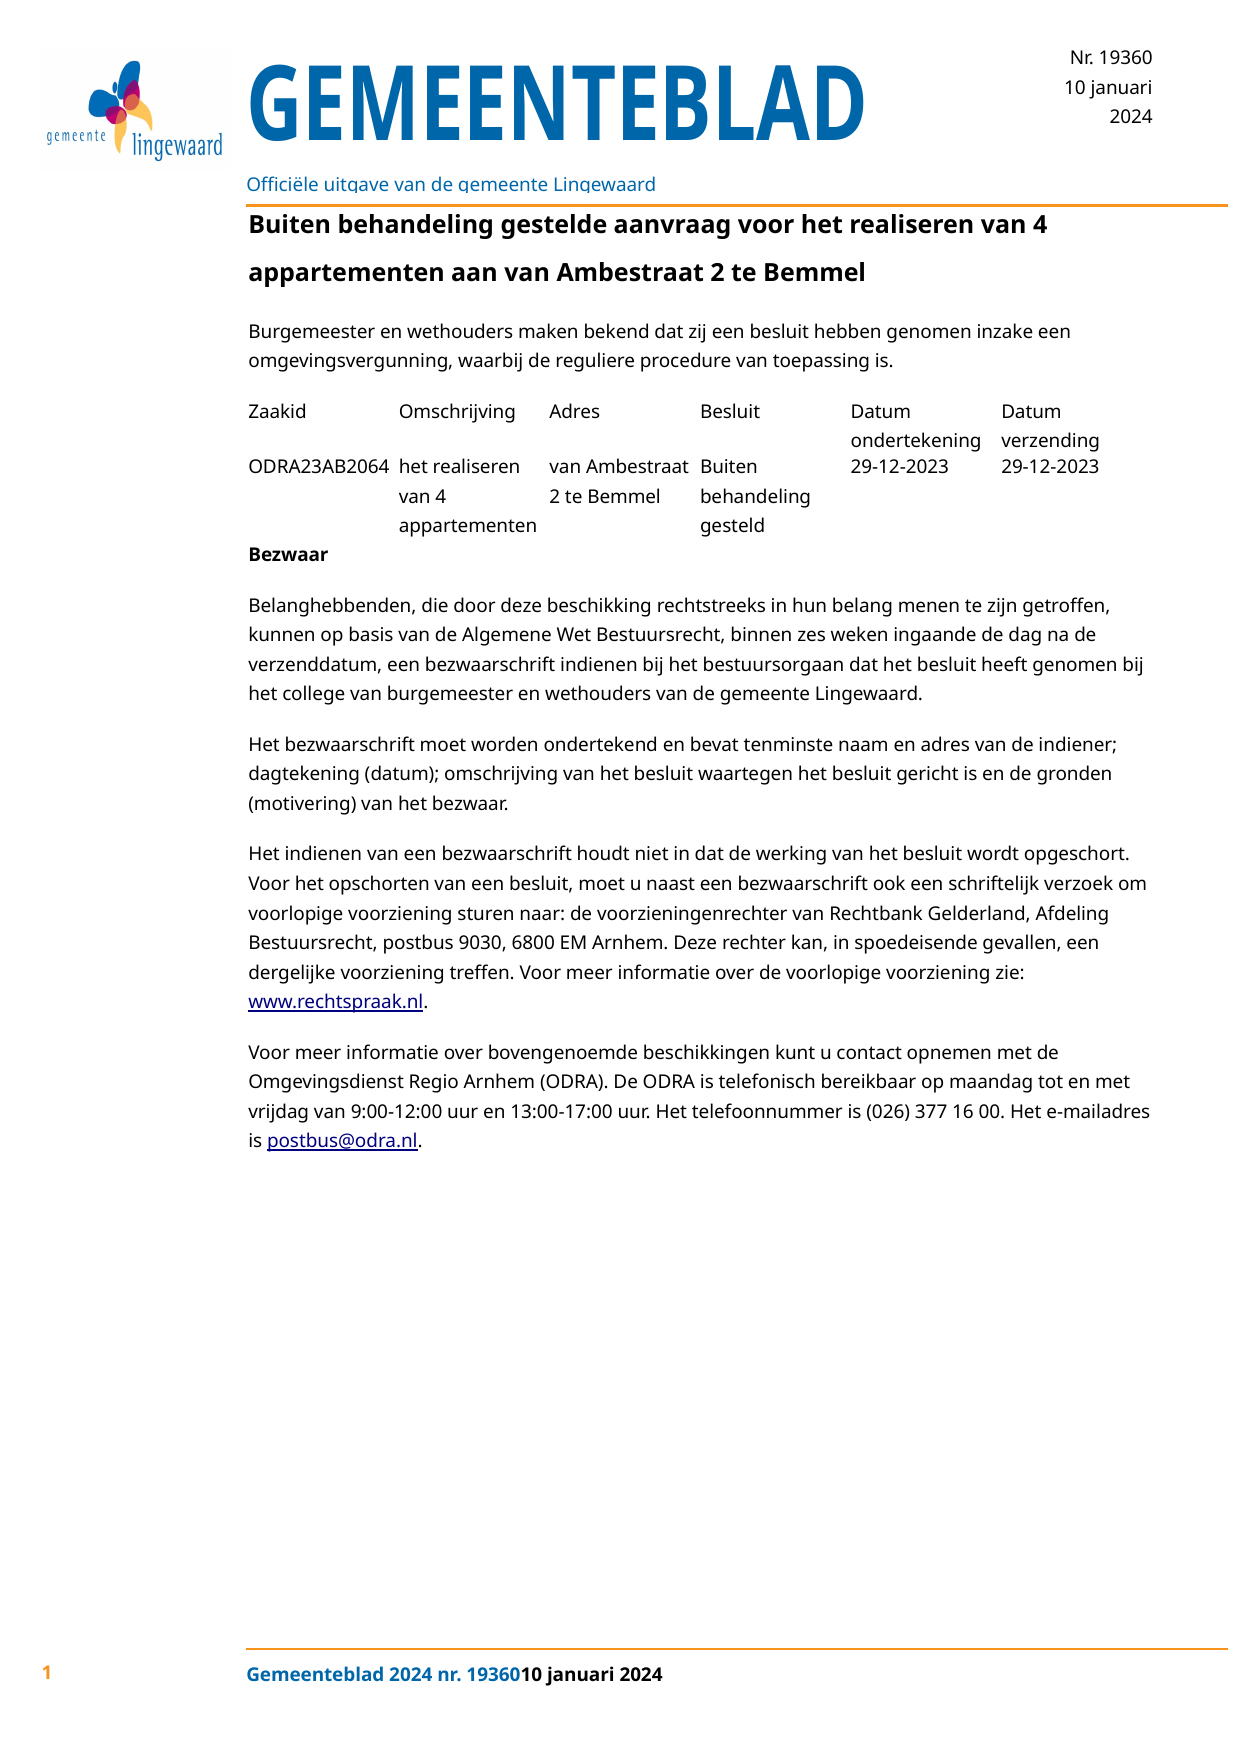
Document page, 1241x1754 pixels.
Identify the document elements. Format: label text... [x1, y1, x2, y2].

text Het bezwaarschrift moet worden ondertekend en bevat tenminste naam en adres van de indiener; dagtekening (datum); omschrijving van het besluit waartegen het besluit gericht is en de gronden (motivering) van het bezwaar. [248, 731, 1152, 816]
text Bezwaar [248, 541, 1152, 567]
table_header Besluit [700, 398, 850, 453]
table_cell Buiten behandeling gesteld [700, 453, 850, 538]
text Voor meer informatie over bovengenoemde beschikkingen kunt u contact opnemen met de Omgevingsdienst Regio Arnhem (ODRA). De ODRA is telefonisch bereikbaar op maandag tot en met vrijdag van 9:00-12:00 uur en 13:00-17:00 uur. Het telefoonnummer is (026) 377 16 00. Het e-mailadres is postbus@odra.nl. [248, 1039, 1152, 1153]
table_cell ODRA23AB2064 [248, 453, 398, 538]
table_cell het realiseren van 4 appartementen [399, 453, 549, 538]
table_header Adres [549, 398, 700, 453]
table_header Zaakid [248, 398, 398, 453]
text Buiten behandeling gestelde aanvraag voor het realiseren van 4 appartementen aan van Ambestraat 2 te Bemmel [248, 207, 1152, 288]
table_header Datum ondertekening [850, 398, 1001, 453]
text Belanghebbenden, die door deze beschikking rechtstreeks in hun belang menen te zijn getroffen, kunnen op basis van de Algemene Wet Bestuursrecht, binnen zes weken ingaande de dag na de verzenddatum, een bezwaarschrift indienen bij het bestuursorgaan dat het besluit heeft genomen bij het college van burgemeester en wethouders van de gemeente Lingewaard. [248, 592, 1152, 706]
table_cell van Ambestraat 2 te Bemmel [549, 453, 700, 538]
text Burgemeester en wethouders maken bekend dat zij een besluit hebben genomen inzake een omgevingsvergunning, waarbij de reguliere procedure van toepassing is. [248, 318, 1152, 373]
table_cell 29-12-2023 [850, 453, 1001, 538]
table_header Omschrijving [399, 398, 549, 453]
picture [41, 47, 231, 172]
table_header Datum verzending [1001, 398, 1152, 453]
text Het indienen van een bezwaarschrift houdt niet in dat de werking van het besluit wordt opgeschort. Voor het opschorten van een besluit, moet u naast een bezwaarschrift ook een schriftelijk verzoek om voorlopige voorziening sturen naar: de voorzieningenrechter van Rechtbank Gelderland, Afdeling Bestuursrecht, postbus 9030, 6800 EM Arnhem. Deze rechter kan, in spoedeisende gevallen, een dergelijke voorziening treffen. Voor meer informatie over de voorlopige voorziening zie: www.rechtspraak.nl. [248, 841, 1152, 1014]
table_cell 29-12-2023 [1001, 453, 1152, 538]
